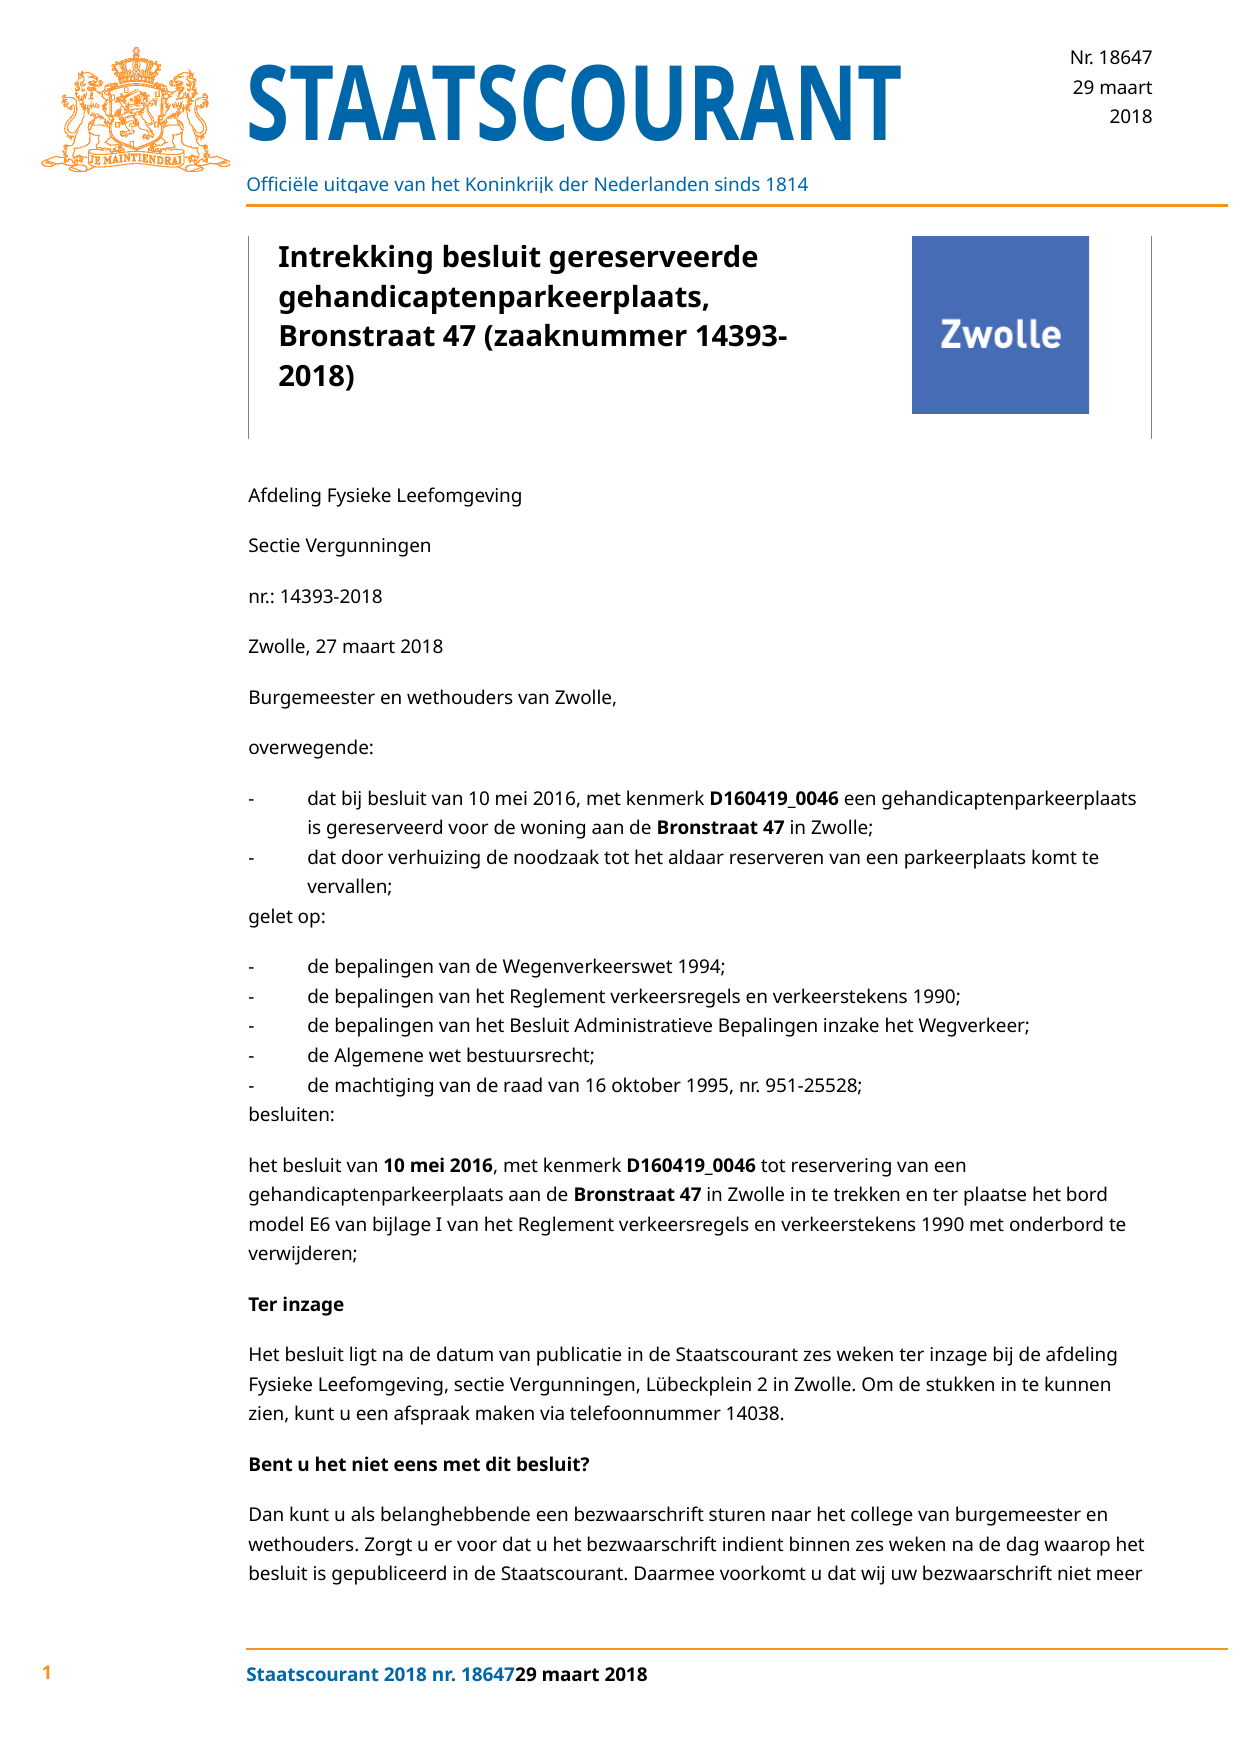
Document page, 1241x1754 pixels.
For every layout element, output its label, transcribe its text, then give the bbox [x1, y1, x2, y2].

text Dan kunt u als belanghebbende een bezwaarschrift sturen naar het college van burgemeester en wethouders. Zorgt u er voor dat u het bezwaarschrift indient binnen zes weken na de dag waarop het besluit is gepubliceerd in de Staatscourant. Daarmee voorkomt u dat wij uw bezwaarschrift niet meer [248, 1501, 1152, 1586]
list dat bij besluit van 10 mei 2016, met kenmerk D160419_0046 een gehandicaptenparkeerplaats is gereserveerd voor de woning aan de Bronstraat 47 in Zwolle; [248, 785, 1152, 840]
list de bepalingen van de Wegenverkeerswet 1994; [248, 953, 1152, 979]
list de bepalingen van het Reglement verkeersregels en verkeerstekens 1990; [248, 983, 1152, 1009]
text Het besluit ligt na de datum van publicatie in de Staatscourant zes weken ter inzage bij de afdeling Fysieke Leefomgeving, sectie Vergunningen, Lübeckplein 2 in Zwolle. Om de stukken in te kunnen zien, kunt u een afspraak maken via telefoonnummer 14038. [248, 1341, 1152, 1426]
text Bent u het niet eens met dit besluit? [248, 1451, 1152, 1477]
table_header Intrekking besluit gereserveerde gehandicaptenparkeerplaats, Bronstraat 47 (zaaknummer 14393-2018) [249, 236, 850, 439]
picture [41, 47, 231, 172]
text Sectie Vergunningen [248, 533, 1152, 558]
table_header [850, 414, 1151, 439]
text nr.: 14393-2018 [248, 583, 1152, 609]
text Zwolle, 27 maart 2018 [248, 633, 1152, 659]
list de bepalingen van het Besluit Administratieve Bepalingen inzake het Wegverkeer; [248, 1013, 1152, 1038]
text besluiten: [248, 1101, 1152, 1127]
list dat door verhuizing de noodzaak tot het aldaar reserveren van een parkeerplaats komt te vervallen; [248, 844, 1152, 899]
text Ter inzage [248, 1291, 1152, 1317]
table_header [1090, 236, 1151, 413]
table_header [850, 236, 912, 413]
list de Algemene wet bestuursrecht; [248, 1042, 1152, 1068]
text het besluit van 10 mei 2016, met kenmerk D160419_0046 tot reservering van een gehandicaptenparkeerplaats aan de Bronstraat 47 in Zwolle in te trekken en ter plaatse het bord model E6 van bijlage I van het Reglement verkeersregels en verkeerstekens 1990 met onderbord te verwijderen; [248, 1152, 1152, 1266]
picture [912, 236, 1090, 414]
text Burgemeester en wethouders van Zwolle, [248, 684, 1152, 710]
text Afdeling Fysieke Leefomgeving [248, 482, 1152, 508]
text gelet op: [248, 903, 1152, 929]
list de machtiging van de raad van 16 oktober 1995, nr. 951-25528; [248, 1072, 1152, 1098]
text overwegende: [248, 734, 1152, 760]
